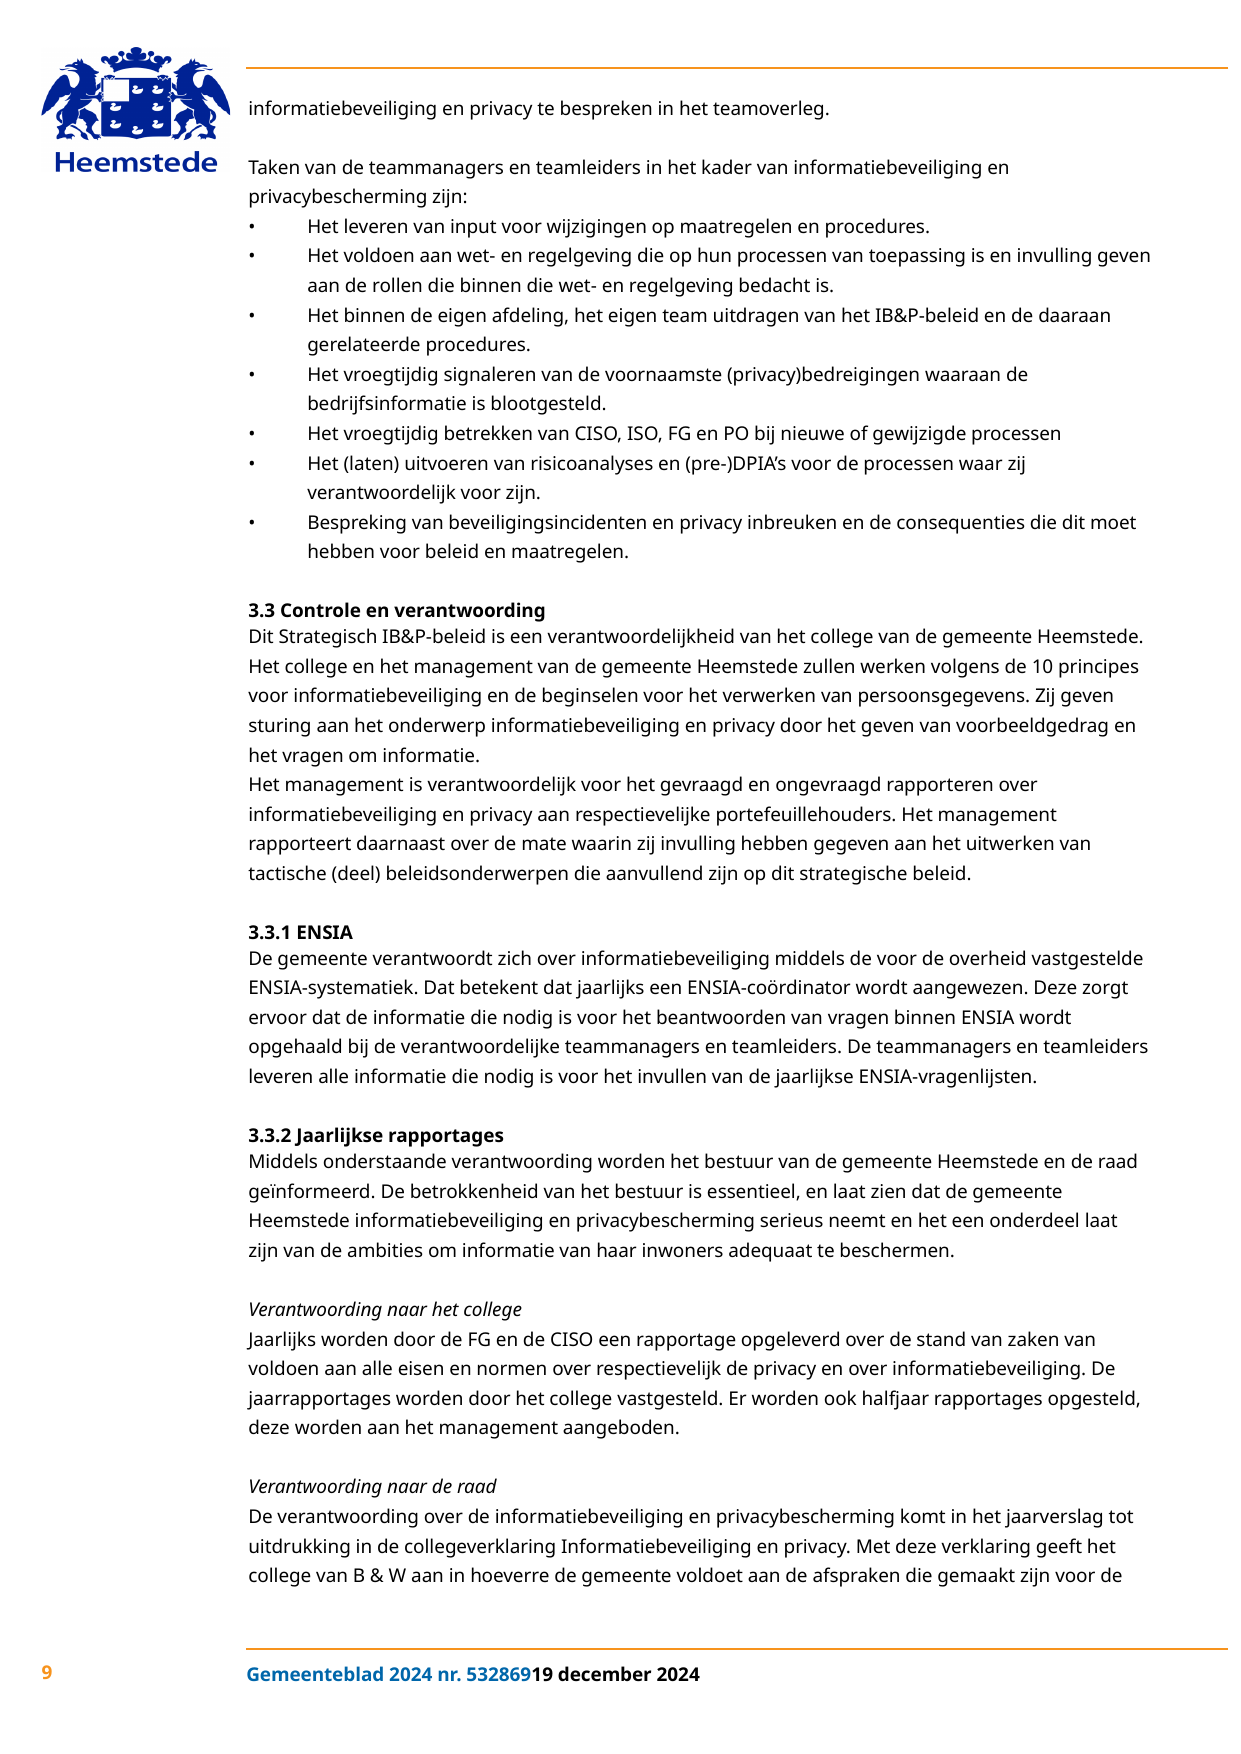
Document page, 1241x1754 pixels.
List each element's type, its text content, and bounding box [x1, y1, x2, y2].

text 3.3.1 ENSIA [248, 919, 1152, 945]
list Bespreking van beveiligingsincidenten en privacy inbreuken en de consequenties die dit moet hebben voor beleid en maatregelen. [248, 509, 1152, 564]
list Het (laten) uitvoeren van risicoanalyses en (pre-)DPIA’s voor de processen waar zij verantwoordelijk voor zijn. [248, 450, 1152, 505]
text Jaarlijks worden door de FG en de CISO een rapportage opgeleverd over de stand van zaken van voldoen aan alle eisen en normen over respectievelijk de privacy en over informatiebeveiliging. De jaarrapportages worden door het college vastgesteld. Er worden ook halfjaar rapportages opgesteld, deze worden aan het management aangeboden. [248, 1326, 1152, 1440]
list Het leveren van input voor wijzigingen op maatregelen en procedures. [248, 213, 1152, 239]
text Middels onderstaande verantwoording worden het bestuur van de gemeente Heemstede en de raad geïnformeerd. De betrokkenheid van het bestuur is essentieel, en laat zien dat de gemeente Heemstede informatiebeveiliging en privacybescherming serieus neemt en het een onderdeel laat zijn van de ambities om informatie van haar inwoners adequaat te beschermen. [248, 1148, 1152, 1263]
text De verantwoording over de informatiebeveiliging en privacybescherming komt in het jaarverslag tot uitdrukking in de collegeverklaring Informatiebeveiliging en privacy. Met deze verklaring geeft het college van B & W aan in hoeverre de gemeente voldoet aan de afspraken die gemaakt zijn voor de [248, 1503, 1152, 1588]
text Verantwoording naar de raad [248, 1474, 1152, 1499]
text Verantwoording naar het college [248, 1296, 1152, 1322]
text Taken van de teammanagers en teamleiders in het kader van informatiebeveiliging en privacybescherming zijn: [248, 154, 1152, 209]
text informatiebeveiliging en privacy te bespreken in het teamoverleg. [248, 95, 1152, 121]
text 3.3 Controle en verantwoording [248, 598, 1152, 623]
text Dit Strategisch IB&P-beleid is een verantwoordelijkheid van het college van de gemeente Heemstede. Het college en het management van de gemeente Heemstede zullen werken volgens de 10 principes voor informatiebeveiliging en de beginselen voor het verwerken van persoonsgegevens. Zij geven sturing aan het onderwerp informatiebeveiliging en privacy door het geven van voorbeeldgedrag en het vragen om informatie. [248, 623, 1152, 767]
list Het binnen de eigen afdeling, het eigen team uitdragen van het IB&P-beleid en de daaraan gerelateerde procedures. [248, 302, 1152, 357]
text Het management is verantwoordelijk voor het gevraagd en ongevraagd rapporteren over informatiebeveiliging en privacy aan respectievelijke portefeuillehouders. Het management rapporteert daarnaast over de mate waarin zij invulling hebben gegeven aan het uitwerken van tactische (deel) beleidsonderwerpen die aanvullend zijn op dit strategische beleid. [248, 771, 1152, 886]
picture [41, 47, 231, 172]
text 3.3.2 Jaarlijkse rapportages [248, 1122, 1152, 1148]
text De gemeente verantwoordt zich over informatiebeveiliging middels de voor de overheid vastgestelde ENSIA-systematiek. Dat betekent dat jaarlijks een ENSIA-coördinator wordt aangewezen. Deze zorgt ervoor dat de informatie die nodig is voor het beantwoorden van vragen binnen ENSIA wordt opgehaald bij de verantwoordelijke teammanagers en teamleiders. De teammanagers en teamleiders leveren alle informatie die nodig is voor het invullen van de jaarlijkse ENSIA-vragenlijsten. [248, 945, 1152, 1089]
list Het vroegtijdig signaleren van de voornaamste (privacy)bedreigingen waaraan de bedrijfsinformatie is blootgesteld. [248, 361, 1152, 416]
list Het voldoen aan wet- en regelgeving die op hun processen van toepassing is en invulling geven aan de rollen die binnen die wet- en regelgeving bedacht is. [248, 243, 1152, 298]
list Het vroegtijdig betrekken van CISO, ISO, FG en PO bij nieuwe of gewijzigde processen [248, 420, 1152, 446]
